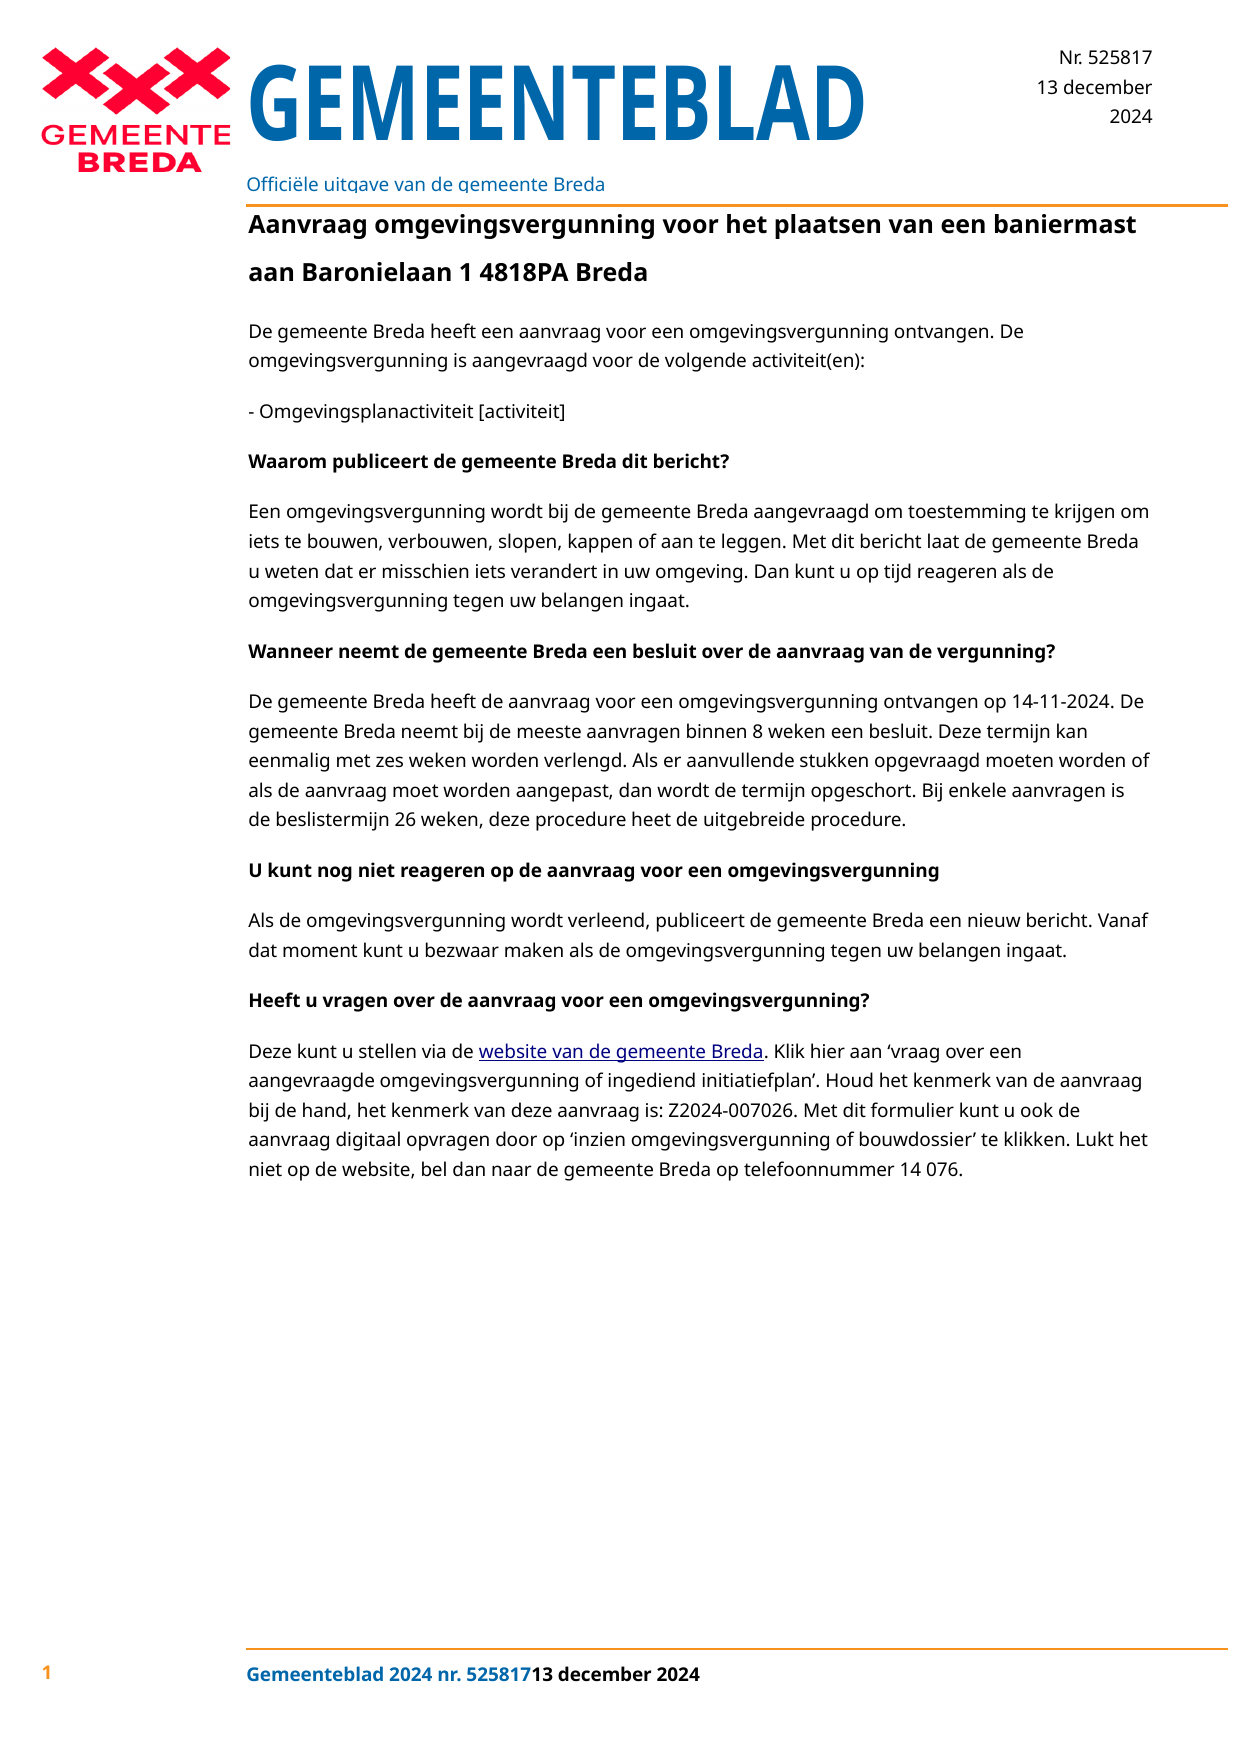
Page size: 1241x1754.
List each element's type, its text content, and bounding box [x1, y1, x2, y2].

picture [41, 47, 231, 172]
text U kunt nog niet reageren op de aanvraag voor een omgevingsvergunning [248, 857, 1152, 883]
text Deze kunt u stellen via de website van de gemeente Breda. Klik hier aan ‘vraag over een aangevraagde omgevingsvergunning of ingediend initiatiefplan’. Houd het kenmerk van de aanvraag bij de hand, het kenmerk van deze aanvraag is: Z2024-007026. Met dit formulier kunt u ook de aanvraag digitaal opvragen door op ‘inzien omgevingsvergunning of bouwdossier’ te klikken. Lukt het niet op de website, bel dan naar de gemeente Breda op telefoonnummer 14 076. [248, 1038, 1152, 1182]
text Waarom publiceert de gemeente Breda dit bericht? [248, 448, 1152, 474]
text Een omgevingsvergunning wordt bij de gemeente Breda aangevraagd om toestemming te krijgen om iets te bouwen, verbouwen, slopen, kappen of aan te leggen. Met dit bericht laat de gemeente Breda u weten dat er misschien iets verandert in uw omgeving. Dan kunt u op tijd reageren als de omgevingsvergunning tegen uw belangen ingaat. [248, 499, 1152, 613]
text Aanvraag omgevingsvergunning voor het plaatsen van een baniermast aan Baronielaan 1 4818PA Breda [248, 207, 1152, 288]
text Heeft u vragen over de aanvraag voor een omgevingsvergunning? [248, 987, 1152, 1013]
text De gemeente Breda heeft een aanvraag voor een omgevingsvergunning ontvangen. De omgevingsvergunning is aangevraagd voor de volgende activiteit(en): [248, 318, 1152, 373]
text Wanneer neemt de gemeente Breda een besluit over de aanvraag van de vergunning? [248, 638, 1152, 664]
text - Omgevingsplanactiviteit [activiteit] [248, 398, 1152, 424]
text Als de omgevingsvergunning wordt verleend, publiceert de gemeente Breda een nieuw bericht. Vanaf dat moment kunt u bezwaar maken als de omgevingsvergunning tegen uw belangen ingaat. [248, 907, 1152, 963]
text De gemeente Breda heeft de aanvraag voor een omgevingsvergunning ontvangen op 14-11-2024. De gemeente Breda neemt bij de meeste aanvragen binnen 8 weken een besluit. Deze termijn kan eenmalig met zes weken worden verlengd. Als er aanvullende stukken opgevraagd moeten worden of als de aanvraag moet worden aangepast, dan wordt de termijn opgeschort. Bij enkele aanvragen is de beslistermijn 26 weken, deze procedure heet de uitgebreide procedure. [248, 688, 1152, 832]
